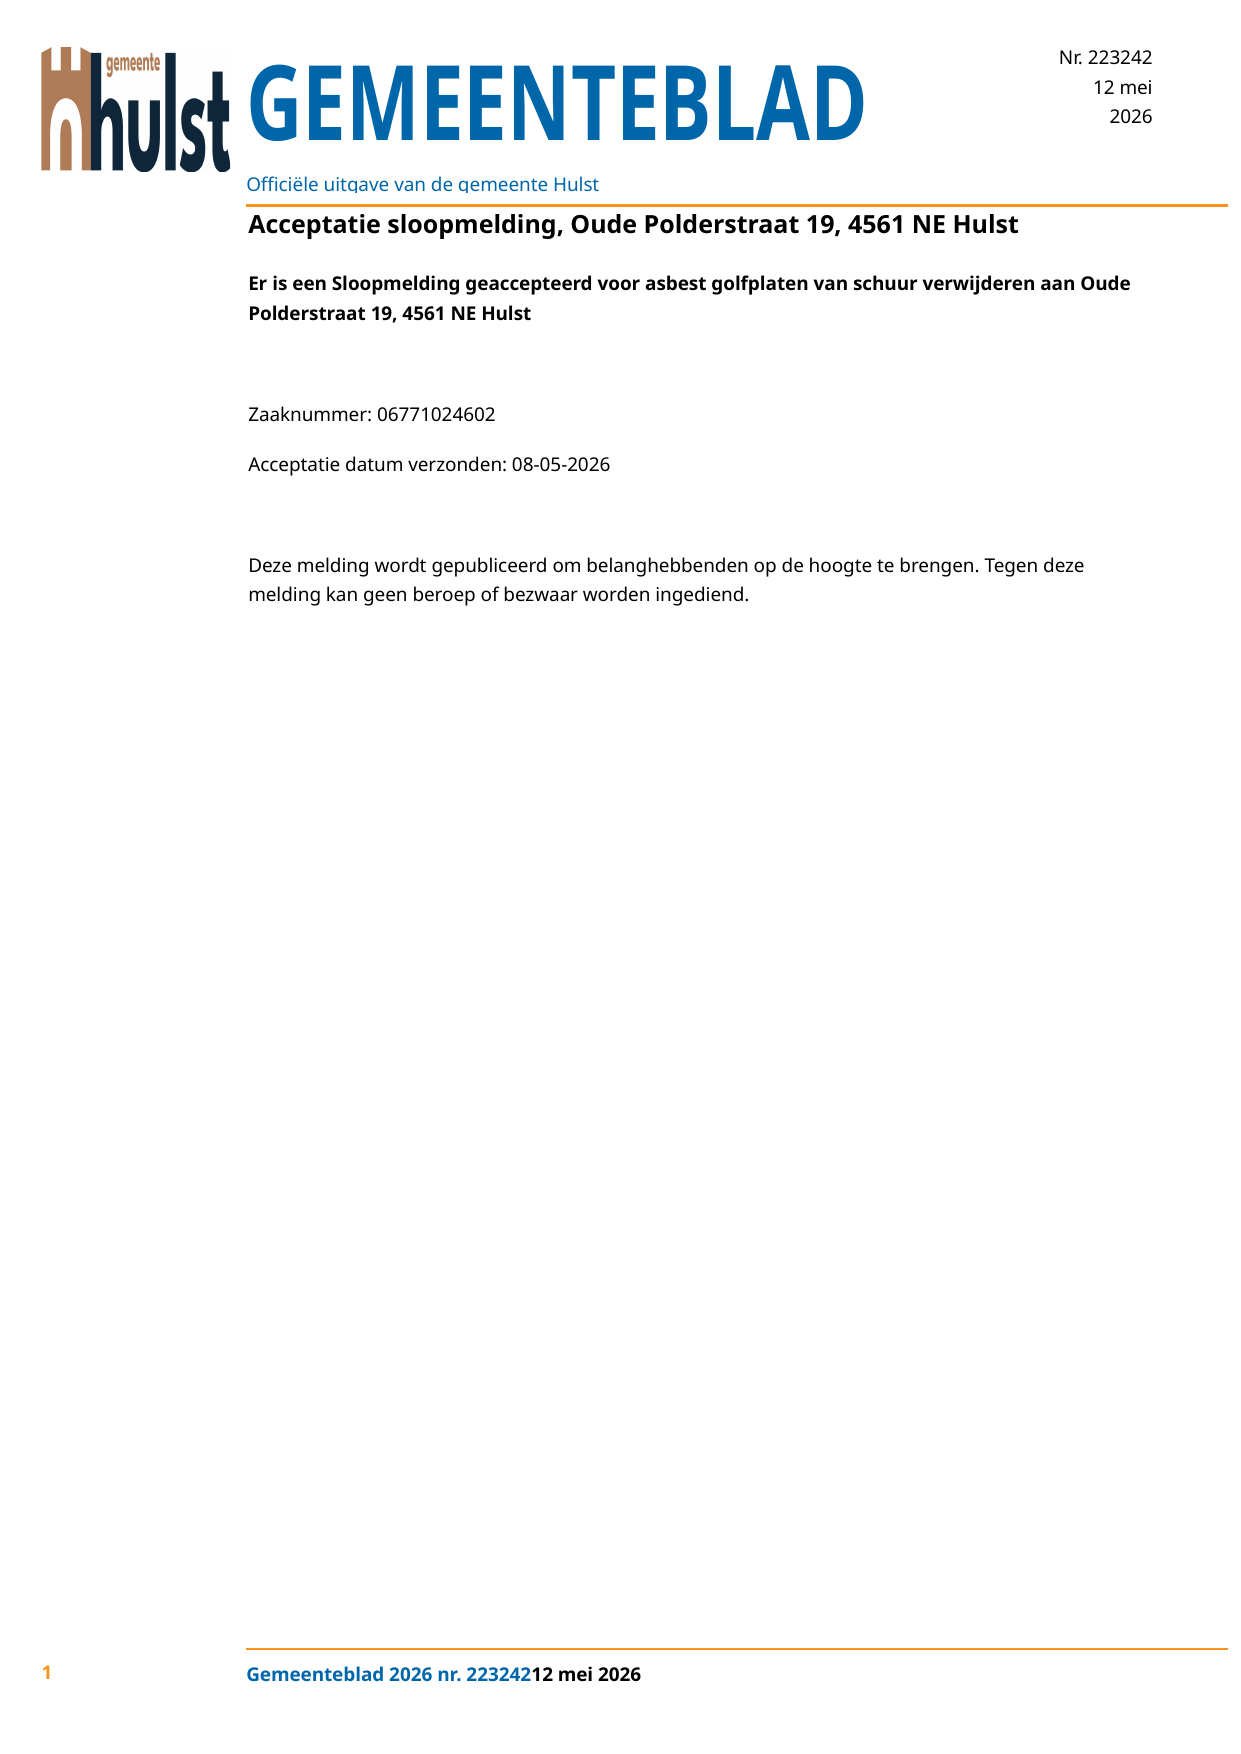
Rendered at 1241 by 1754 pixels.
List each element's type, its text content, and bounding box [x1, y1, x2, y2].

picture [41, 47, 231, 172]
text Deze melding wordt gepubliceerd om belanghebbenden op de hoogte te brengen. Tegen deze melding kan geen beroep of bezwaar worden ingediend. [248, 552, 1152, 607]
text Acceptatie datum verzonden: 08-05-2026 [248, 451, 1152, 477]
text Acceptatie sloopmelding, Oude Polderstraat 19, 4561 NE Hulst [248, 207, 1152, 241]
text Zaaknummer: 06771024602 [248, 401, 1152, 426]
text Er is een Sloopmelding geaccepteerd voor asbest golfplaten van schuur verwijderen aan Oude Polderstraat 19, 4561 NE Hulst [248, 270, 1152, 326]
